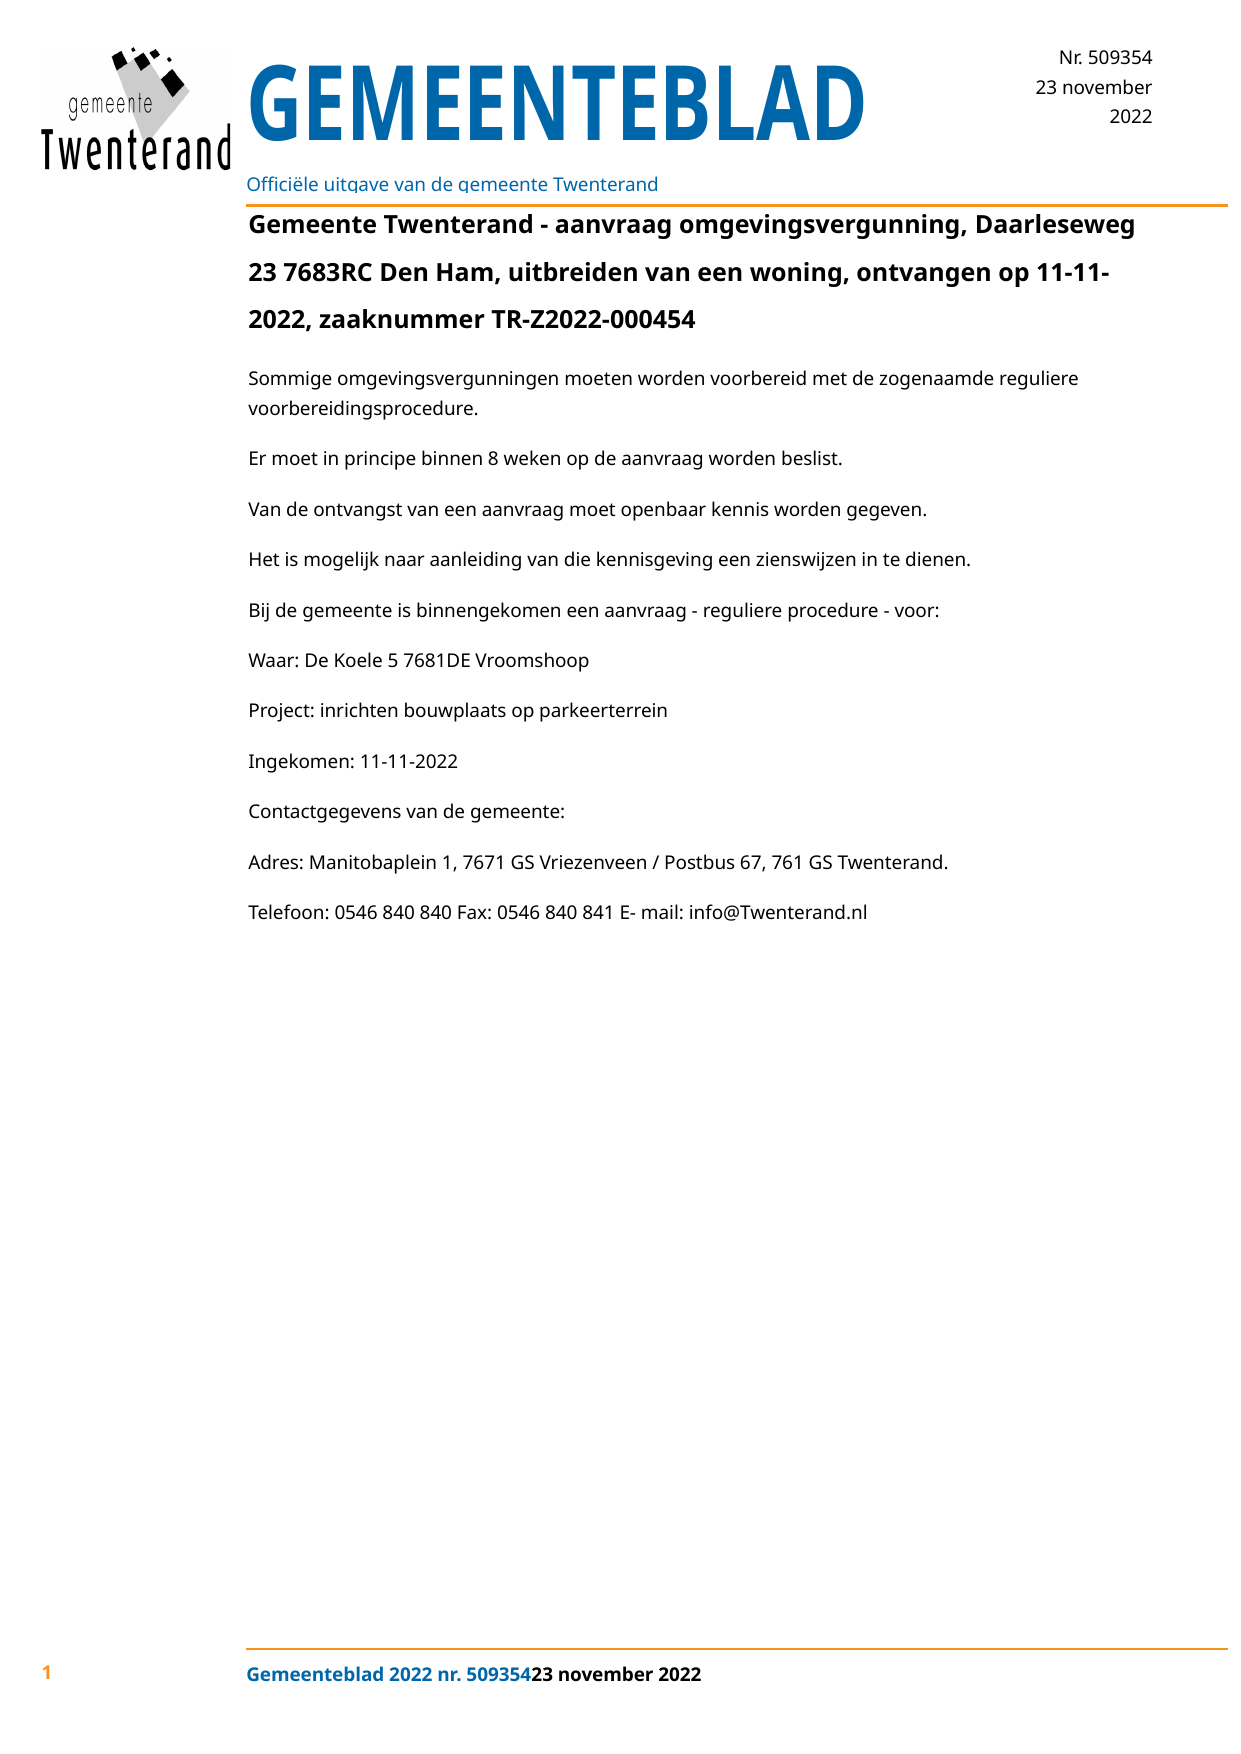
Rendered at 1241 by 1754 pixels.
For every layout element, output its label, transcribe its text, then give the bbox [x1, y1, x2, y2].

text Van de ontvangst van een aanvraag moet openbaar kennis worden gegeven. [248, 496, 1152, 522]
text Ingekomen: 11-11-2022 [248, 748, 1152, 774]
text Telefoon: 0546 840 840 Fax: 0546 840 841 E- mail: info@Twenterand.nl [248, 899, 1152, 925]
text Contactgegevens van de gemeente: [248, 798, 1152, 824]
picture [41, 47, 231, 172]
text Er moet in principe binnen 8 weken op de aanvraag worden beslist. [248, 446, 1152, 471]
text Bij de gemeente is binnengekomen een aanvraag - reguliere procedure - voor: [248, 597, 1152, 622]
text Project: inrichten bouwplaats op parkeerterrein [248, 698, 1152, 723]
text Gemeente Twenterand - aanvraag omgevingsvergunning, Daarleseweg 23 7683RC Den Ham, uitbreiden van een woning, ontvangen op 11-11-2022, zaaknummer TR-Z2022-000454 [248, 207, 1152, 336]
text Het is mogelijk naar aanleiding van die kennisgeving een zienswijzen in te dienen. [248, 546, 1152, 572]
text Sommige omgevingsvergunningen moeten worden voorbereid met de zogenaamde reguliere voorbereidingsprocedure. [248, 366, 1152, 421]
text Adres: Manitobaplein 1, 7671 GS Vriezenveen / Postbus 67, 761 GS Twenterand. [248, 849, 1152, 874]
text Waar: De Koele 5 7681DE Vroomshoop [248, 647, 1152, 673]
